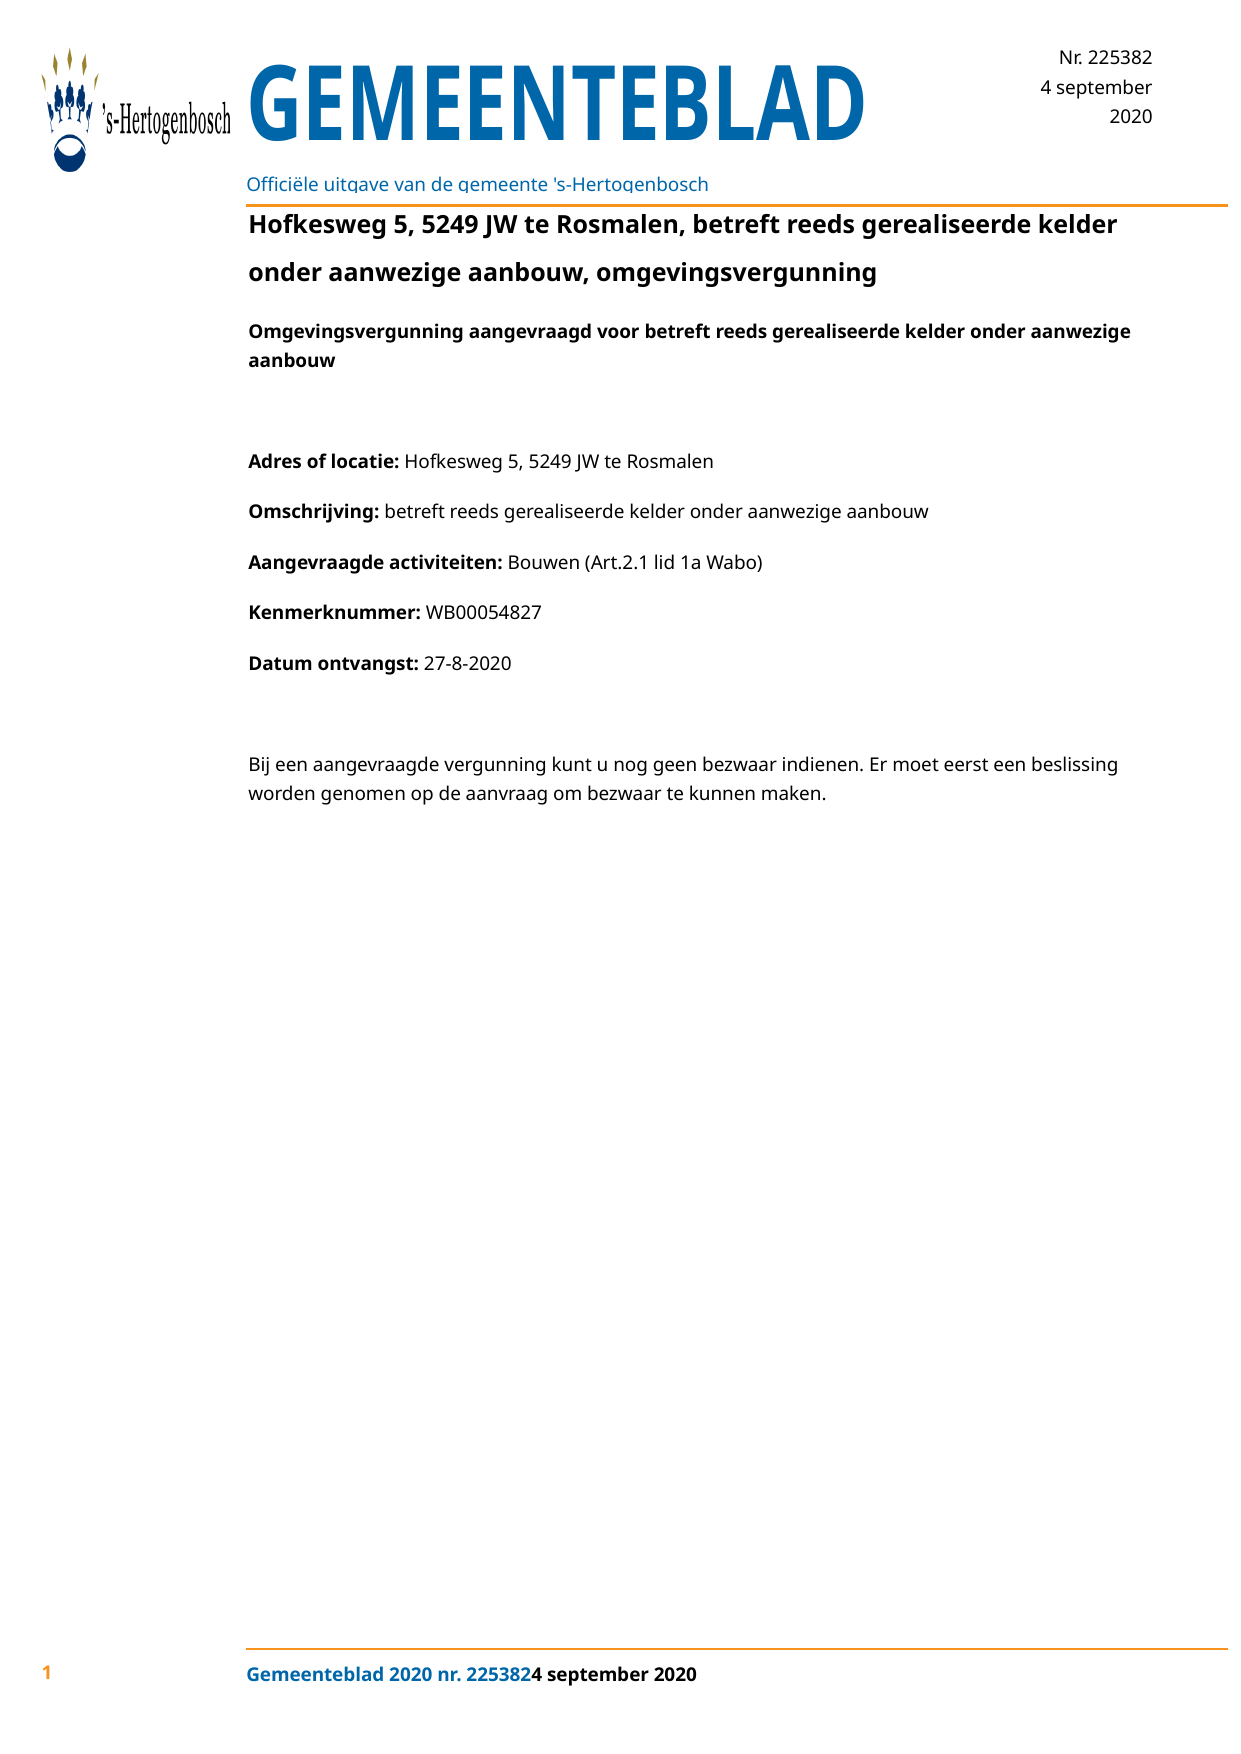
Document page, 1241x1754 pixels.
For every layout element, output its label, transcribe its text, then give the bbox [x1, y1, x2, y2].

text Omgevingsvergunning aangevraagd voor betreft reeds gerealiseerde kelder onder aanwezige aanbouw [248, 318, 1152, 373]
picture [41, 47, 231, 172]
text Omschrijving: betreft reeds gerealiseerde kelder onder aanwezige aanbouw [248, 499, 1152, 524]
text Kenmerknummer: WB00054827 [248, 599, 1152, 625]
text Adres of locatie: Hofkesweg 5, 5249 JW te Rosmalen [248, 448, 1152, 474]
text Hofkesweg 5, 5249 JW te Rosmalen, betreft reeds gerealiseerde kelder onder aanwezige aanbouw, omgevingsvergunning [248, 207, 1152, 288]
text Aangevraagde activiteiten: Bouwen (Art.2.1 lid 1a Wabo) [248, 549, 1152, 575]
text Datum ontvangst: 27-8-2020 [248, 650, 1152, 676]
text Bij een aangevraagde vergunning kunt u nog geen bezwaar indienen. Er moet eerst een beslissing worden genomen op de aanvraag om bezwaar te kunnen maken. [248, 751, 1152, 806]
